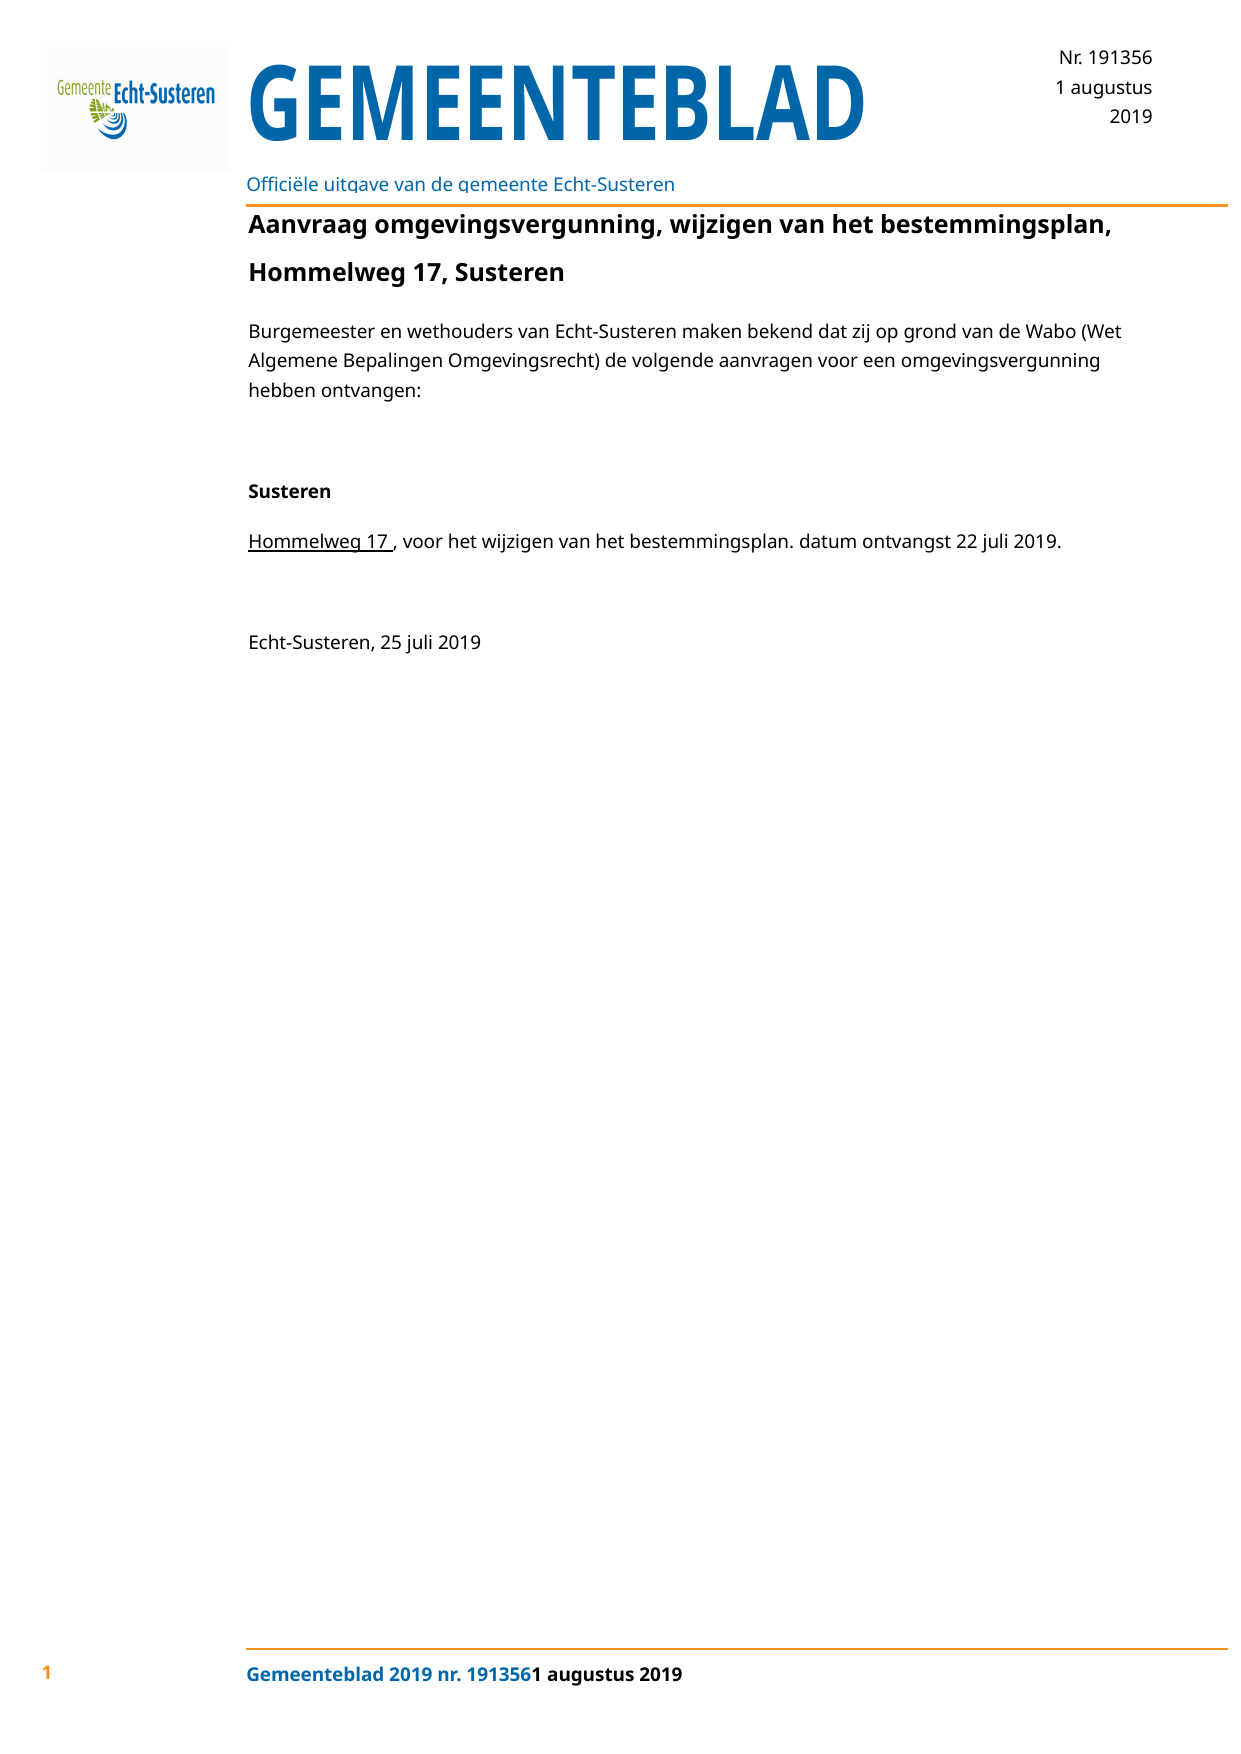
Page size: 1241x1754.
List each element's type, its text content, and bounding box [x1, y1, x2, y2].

picture [41, 47, 231, 172]
text Echt-Susteren, 25 juli 2019 [248, 629, 1152, 655]
text Burgemeester en wethouders van Echt-Susteren maken bekend dat zij op grond van de Wabo (Wet Algemene Bepalingen Omgevingsrecht) de volgende aanvragen voor een omgevingsvergunning hebben ontvangen: [248, 318, 1152, 403]
text Aanvraag omgevingsvergunning, wijzigen van het bestemmingsplan, Hommelweg 17, Susteren [248, 207, 1152, 288]
text Susteren [248, 478, 1152, 504]
text Hommelweg 17 , voor het wijzigen van het bestemmingsplan. datum ontvangst 22 juli 2019. [248, 528, 1152, 554]
